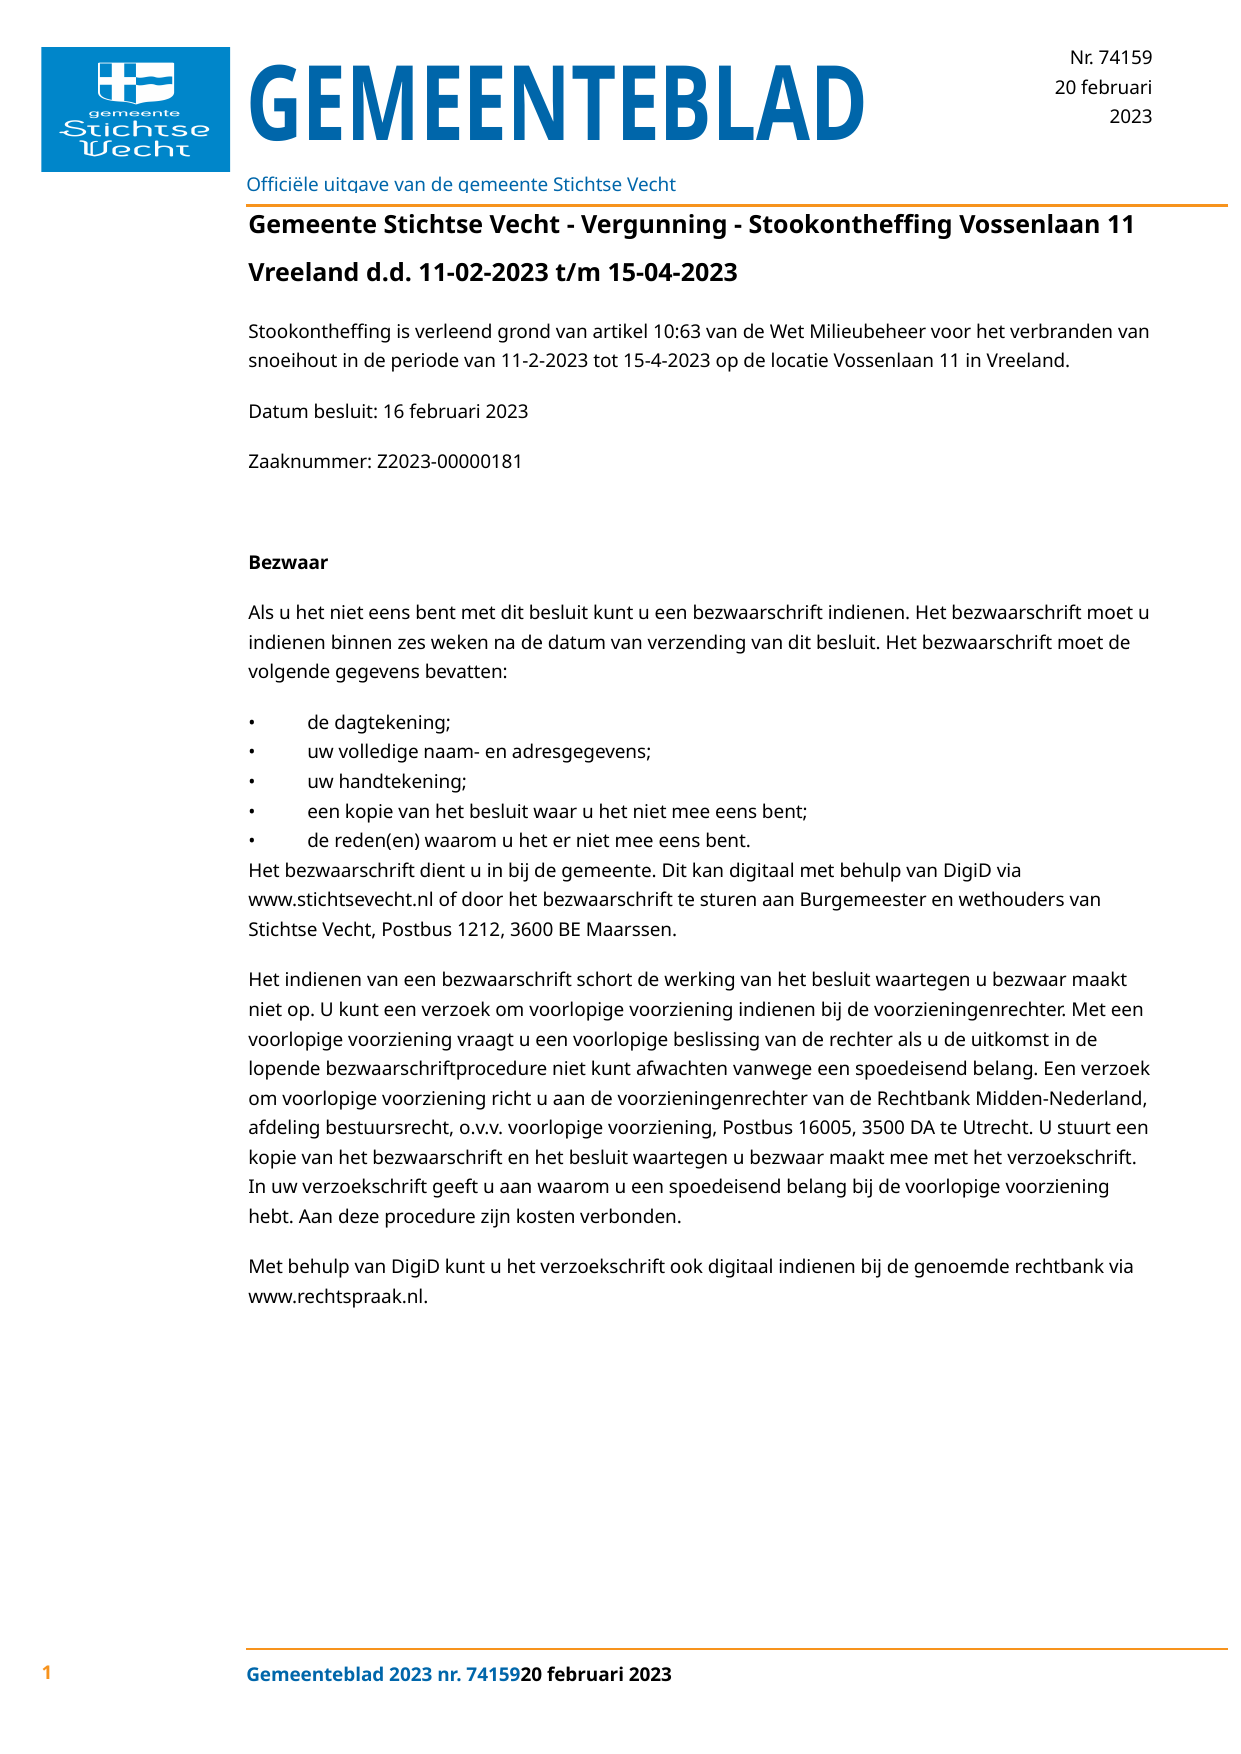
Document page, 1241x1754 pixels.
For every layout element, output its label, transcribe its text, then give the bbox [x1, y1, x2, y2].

list de reden(en) waarom u het er niet mee eens bent. [248, 827, 1152, 853]
text Het bezwaarschrift dient u in bij de gemeente. Dit kan digitaal met behulp van DigiD via www.stichtsevecht.nl of door het bezwaarschrift te sturen aan Burgemeester en wethouders van Stichtse Vecht, Postbus 1212, 3600 BE Maarssen. [248, 857, 1152, 942]
list uw handtekening; [248, 768, 1152, 794]
list een kopie van het besluit waar u het niet mee eens bent; [248, 798, 1152, 824]
text Als u het niet eens bent met dit besluit kunt u een bezwaarschrift indienen. Het bezwaarschrift moet u indienen binnen zes weken na de datum van verzending van dit besluit. Het bezwaarschrift moet de volgende gegevens bevatten: [248, 599, 1152, 684]
picture [137, 63, 174, 103]
text Stookontheffing is verleend grond van artikel 10:63 van de Wet Milieubeheer voor het verbranden van snoeihout in de periode van 11-2-2023 tot 15-4-2023 op de locatie Vossenlaan 11 in Vreeland. [248, 318, 1152, 373]
text Zaaknummer: Z2023-00000181 [248, 448, 1152, 474]
text Datum besluit: 16 februari 2023 [248, 398, 1152, 424]
text Gemeente Stichtse Vecht - Vergunning - Stookontheffing Vossenlaan 11 Vreeland d.d. 11-02-2023 t/m 15-04-2023 [248, 207, 1152, 288]
list uw volledige naam- en adresgegevens; [248, 739, 1152, 764]
list de dagtekening; [248, 709, 1152, 735]
picture [99, 63, 135, 101]
text Het indienen van een bezwaarschrift schort de werking van het besluit waartegen u bezwaar maakt niet op. U kunt een verzoek om voorlopige voorziening indienen bij de voorzieningenrechter. Met een voorlopige voorziening vraagt u een voorlopige beslissing van de rechter als u de uitkomst in de lopende bezwaarschriftprocedure niet kunt afwachten vanwege een spoedeisend belang. Een verzoek om voorlopige voorziening richt u aan de voorzieningenrechter van de Rechtbank Midden-Nederland, afdeling bestuursrecht, o.v.v. voorlopige voorziening, Postbus 16005, 3500 DA te Utrecht. U stuurt een kopie van het bezwaarschrift en het besluit waartegen u bezwaar maakt mee met het verzoekschrift. In uw verzoekschrift geeft u aan waarom u een spoedeisend belang bij de voorlopige voorziening hebt. Aan deze procedure zijn kosten verbonden. [248, 967, 1152, 1229]
text Bezwaar [248, 549, 1152, 575]
text Met behulp van DigiD kunt u het verzoekschrift ook digitaal indienen bij de genoemde rechtbank via www.rechtspraak.nl. [248, 1254, 1152, 1309]
